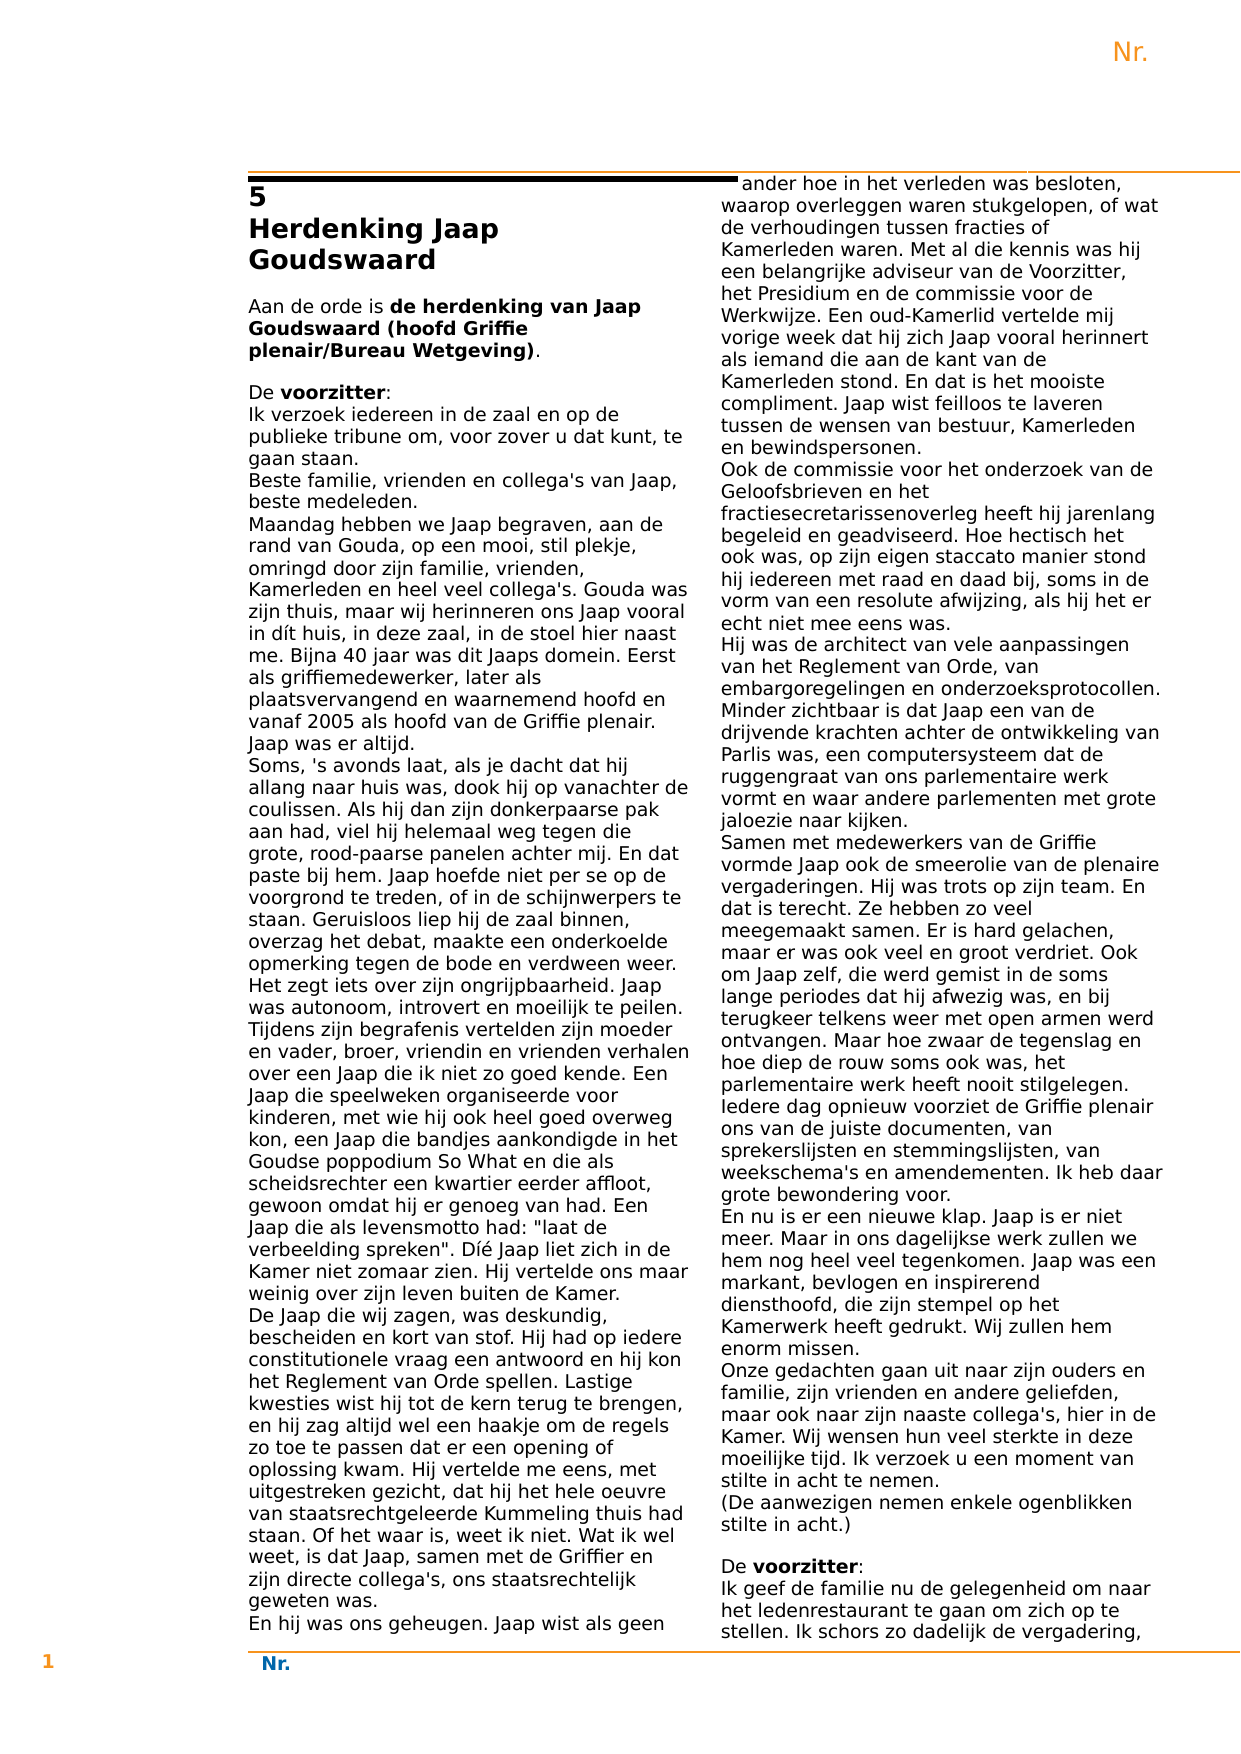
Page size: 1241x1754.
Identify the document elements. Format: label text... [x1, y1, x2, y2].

text Onze gedachten gaan uit naar zijn ouders en familie, zijn vrienden en andere geliefden, maar ook naar zijn naaste collega's, hier in de Kamer. Wij wensen hun veel sterkte in deze moeilijke tijd. Ik verzoek u een moment van stilte in acht te nemen. [721, 1360, 1163, 1492]
text Maandag hebben we Jaap begraven, aan de rand van Gouda, op een mooi, stil plekje, omringd door zijn familie, vrienden, Kamerleden en heel veel collega's. Gouda was zijn thuis, maar wij herinneren ons Jaap vooral in dít huis, in deze zaal, in de stoel hier naast me. Bijna 40 jaar was dit Jaaps domein. Eerst als griffiemedewerker, later als plaatsvervangend en waarnemend hoofd en vanaf 2005 als hoofd van de Griffie plenair. Jaap was er altijd. [248, 513, 691, 755]
text En nu is er een nieuwe klap. Jaap is er niet meer. Maar in ons dagelijkse werk zullen we hem nog heel veel tegenkomen. Jaap was een markant, bevlogen en inspirerend diensthoofd, die zijn stempel op het Kamerwerk heeft gedrukt. Wij zullen hem enorm missen. [721, 1206, 1163, 1360]
text Soms, 's avonds laat, als je dacht dat hij allang naar huis was, dook hij op vanachter de coulissen. Als hij dan zijn donkerpaarse pak aan had, viel hij helemaal weg tegen die grote, rood-paarse panelen achter mij. En dat paste bij hem. Jaap hoefde niet per se op de voorgrond te treden, of in de schijnwerpers te staan. Geruisloos liep hij de zaal binnen, overzag het debat, maakte een onderkoelde opmerking tegen de bode en verdween weer. [248, 755, 691, 975]
text Samen met medewerkers van de Griffie vormde Jaap ook de smeerolie van de plenaire vergaderingen. Hij was trots op zijn team. En dat is terecht. Ze hebben zo veel meegemaakt samen. Er is hard gelachen, maar er was ook veel en groot verdriet. Ook om Jaap zelf, die werd gemist in de soms lange periodes dat hij afwezig was, en bij terugkeer telkens weer met open armen werd ontvangen. Maar hoe zwaar de tegenslag en hoe diep de rouw soms ook was, het parlementaire werk heeft nooit stilgelegen. Iedere dag opnieuw voorziet de Griffie plenair ons van de juiste documenten, van sprekerslijsten en stemmingslijsten, van weekschema's en amendementen. Ik heb daar grote bewondering voor. [721, 832, 1163, 1206]
text En hij was ons geheugen. Jaap wist als geen [248, 1612, 691, 1634]
text ander hoe in het verleden was besloten, waarop overleggen waren stukgelopen, of wat de verhoudingen tussen fracties of Kamerleden waren. Met al die kennis was hij een belangrijke adviseur van de Voorzitter, het Presidium en de commissie voor de Werkwijze. Een oud-Kamerlid vertelde mij vorige week dat hij zich Jaap vooral herinnert als iemand die aan de kant van de Kamerleden stond. En dat is het mooiste compliment. Jaap wist feilloos te laveren tussen de wensen van bestuur, Kamerleden en bewindspersonen. [721, 173, 1163, 458]
text De Jaap die wij zagen, was deskundig, bescheiden en kort van stof. Hij had op iedere constitutionele vraag een antwoord en hij kon het Reglement van Orde spellen. Lastige kwesties wist hij tot de kern terug te brengen, en hij zag altijd wel een haakje om de regels zo toe te passen dat er een opening of oplossing kwam. Hij vertelde me eens, met uitgestreken gezicht, dat hij het hele oeuvre van staatsrechtgeleerde Kummeling thuis had staan. Of het waar is, weet ik niet. Wat ik wel weet, is dat Jaap, samen met de Griffier en zijn directe collega's, ons staatsrechtelijk geweten was. [248, 1305, 691, 1612]
text Het zegt iets over zijn ongrijpbaarheid. Jaap was autonoom, introvert en moeilijk te peilen. Tijdens zijn begrafenis vertelden zijn moeder en vader, broer, vriendin en vrienden verhalen over een Jaap die ik niet zo goed kende. Een Jaap die speelweken organiseerde voor kinderen, met wie hij ook heel goed overweg kon, een Jaap die bandjes aankondigde in het Goudse poppodium So What en die als scheidsrechter een kwartier eerder affloot, gewoon omdat hij er genoeg van had. Een Jaap die als levensmotto had: "laat de verbeelding spreken". Díé Jaap liet zich in de Kamer niet zomaar zien. Hij vertelde ons maar weinig over zijn leven buiten de Kamer. [248, 975, 691, 1305]
text De voorzitter: [721, 1556, 1163, 1577]
title 5 Herdenking Jaap Goudswaard [248, 182, 691, 276]
text (De aanwezigen nemen enkele ogenblikken stilte in acht.) [721, 1492, 1163, 1536]
text De voorzitter: [248, 382, 691, 403]
text Aan de orde is de herdenking van Jaap Goudswaard (hoofd Griffie plenair/Bureau Wetgeving). [248, 296, 691, 362]
text Ook de commissie voor het onderzoek van de Geloofsbrieven en het fractiesecretarissenoverleg heeft hij jarenlang begeleid en geadviseerd. Hoe hectisch het ook was, op zijn eigen staccato manier stond hij iedereen met raad en daad bij, soms in de vorm van een resolute afwijzing, als hij het er echt niet mee eens was. [721, 458, 1163, 634]
text Ik geef de familie nu de gelegenheid om naar het ledenrestaurant te gaan om zich op te stellen. Ik schors zo dadelijk de vergadering, [721, 1577, 1163, 1643]
text Ik verzoek iedereen in de zaal en op de publieke tribune om, voor zover u dat kunt, te gaan staan. [248, 403, 691, 469]
text Beste familie, vrienden en collega's van Jaap, beste medeleden. [248, 469, 691, 513]
text Hij was de architect van vele aanpassingen van het Reglement van Orde, van embargoregelingen en onderzoeksprotocollen. Minder zichtbaar is dat Jaap een van de drijvende krachten achter de ontwikkeling van Parlis was, een computersysteem dat de ruggengraat van ons parlementaire werk vormt en waar andere parlementen met grote jaloezie naar kijken. [721, 634, 1163, 832]
